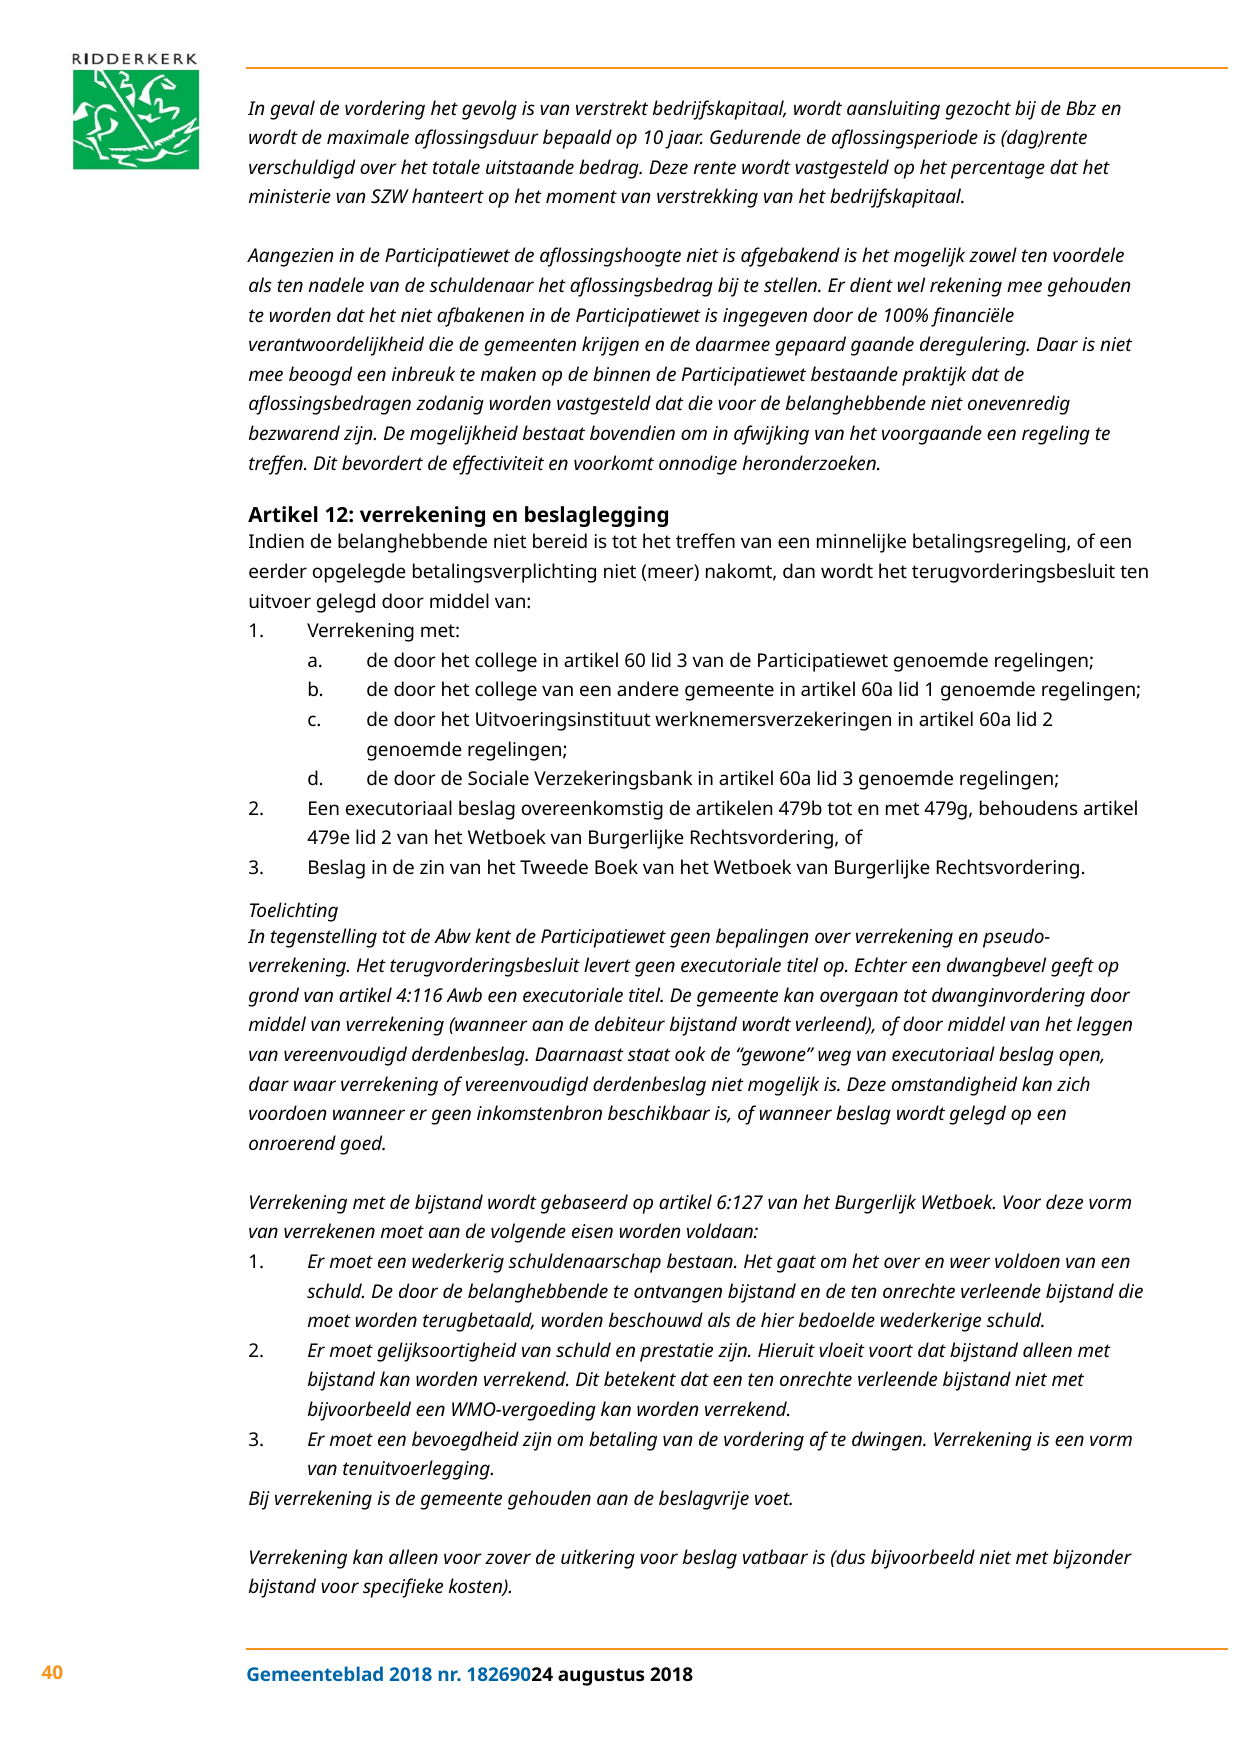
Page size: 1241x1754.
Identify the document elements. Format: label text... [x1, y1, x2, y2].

text Toelichting [248, 897, 1152, 923]
list de door het college van een andere gemeente in artikel 60a lid 1 genoemde regelingen; [307, 677, 1152, 702]
list Er moet een wederkerig schuldenaarschap bestaan. Het gaat om het over en weer voldoen van een schuld. De door de belanghebbende te ontvangen bijstand en de ten onrechte verleende bijstand die moet worden terugbetaald, worden beschouwd als de hier bedoelde wederkerige schuld. [248, 1248, 1152, 1333]
text In tegenstelling tot de Abw kent de Participatiewet geen bepalingen over verrekening en pseudo- verrekening. Het terugvorderingsbesluit levert geen executoriale titel op. Echter een dwangbevel geeft op grond van artikel 4:116 Awb een executoriale titel. De gemeente kan overgaan tot dwanginvordering door middel van verrekening (wanneer aan de debiteur bijstand wordt verleend), of door middel van het leggen van vereenvoudigd derdenbeslag. Daarnaast staat ook de “gewone” weg van executoriaal beslag open, daar waar verrekening of vereenvoudigd derdenbeslag niet mogelijk is. Deze omstandigheid kan zich voordoen wanneer er geen inkomstenbron beschikbaar is, of wanneer beslag wordt gelegd op een onroerend goed. [248, 923, 1152, 1156]
list Een executoriaal beslag overeenkomstig de artikelen 479b tot en met 479g, behoudens artikel 479e lid 2 van het Wetboek van Burgerlijke Rechtsvordering, of [248, 795, 1152, 850]
list de door het college in artikel 60 lid 3 van de Participatiewet genoemde regelingen; [307, 647, 1152, 673]
list Er moet gelijksoortigheid van schuld en prestatie zijn. Hieruit vloeit voort dat bijstand alleen met bijstand kan worden verrekend. Dit betekent dat een ten onrechte verleende bijstand niet met bijvoorbeeld een WMO-vergoeding kan worden verrekend. [248, 1337, 1152, 1422]
list de door de Sociale Verzekeringsbank in artikel 60a lid 3 genoemde regelingen; [307, 765, 1152, 791]
text Verrekening met de bijstand wordt gebaseerd op artikel 6:127 van het Burgerlijk Wetboek. Voor deze vorm van verrekenen moet aan de volgende eisen worden voldaan: [248, 1189, 1152, 1244]
list Er moet een bevoegdheid zijn om betaling van de vordering af te dwingen. Verrekening is een vorm van tenuitvoerlegging. [248, 1426, 1152, 1481]
text In geval de vordering het gevolg is van verstrekt bedrijfskapitaal, wordt aansluiting gezocht bij de Bbz en wordt de maximale aflossingsduur bepaald op 10 jaar. Gedurende de aflossingsperiode is (dag)rente verschuldigd over het totale uitstaande bedrag. Deze rente wordt vastgesteld op het percentage dat het ministerie van SZW hanteert op het moment van verstrekking van het bedrijfskapitaal. [248, 95, 1152, 209]
text Aangezien in de Participatiewet de aflossingshoogte niet is afgebakend is het mogelijk zowel ten voordele als ten nadele van de schuldenaar het aflossingsbedrag bij te stellen. Er dient wel rekening mee gehouden te worden dat het niet afbakenen in de Participatiewet is ingegeven door de 100% financiële verantwoordelijkheid die de gemeenten krijgen en de daarmee gepaard gaande deregulering. Daar is niet mee beoogd een inbreuk te maken op de binnen de Participatiewet bestaande praktijk dat de aflossingsbedragen zodanig worden vastgesteld dat die voor de belanghebbende niet onevenredig bezwarend zijn. De mogelijkheid bestaat bovendien om in afwijking van het voorgaande een regeling te treffen. Dit bevordert de effectiviteit en voorkomt onnodige heronderzoeken. [248, 243, 1152, 476]
list Verrekening met: [248, 617, 1152, 643]
picture [41, 47, 231, 172]
text Indien de belanghebbende niet bereid is tot het treffen van een minnelijke betalingsregeling, of een eerder opgelegde betalingsverplichting niet (meer) nakomt, dan wordt het terugvorderingsbesluit ten uitvoer gelegd door middel van: [248, 529, 1152, 613]
list Beslag in de zin van het Tweede Boek van het Wetboek van Burgerlijke Rechtsvordering. [248, 854, 1152, 880]
text Artikel 12: verrekening en beslaglegging [248, 500, 1152, 529]
text Bij verrekening is de gemeente gehouden aan de beslagvrije voet. [248, 1485, 1152, 1511]
list de door het Uitvoeringsinstituut werknemersverzekeringen in artikel 60a lid 2 genoemde regelingen; [307, 706, 1152, 761]
text Verrekening kan alleen voor zover de uitkering voor beslag vatbaar is (dus bijvoorbeeld niet met bijzonder bijstand voor specifieke kosten). [248, 1544, 1152, 1599]
